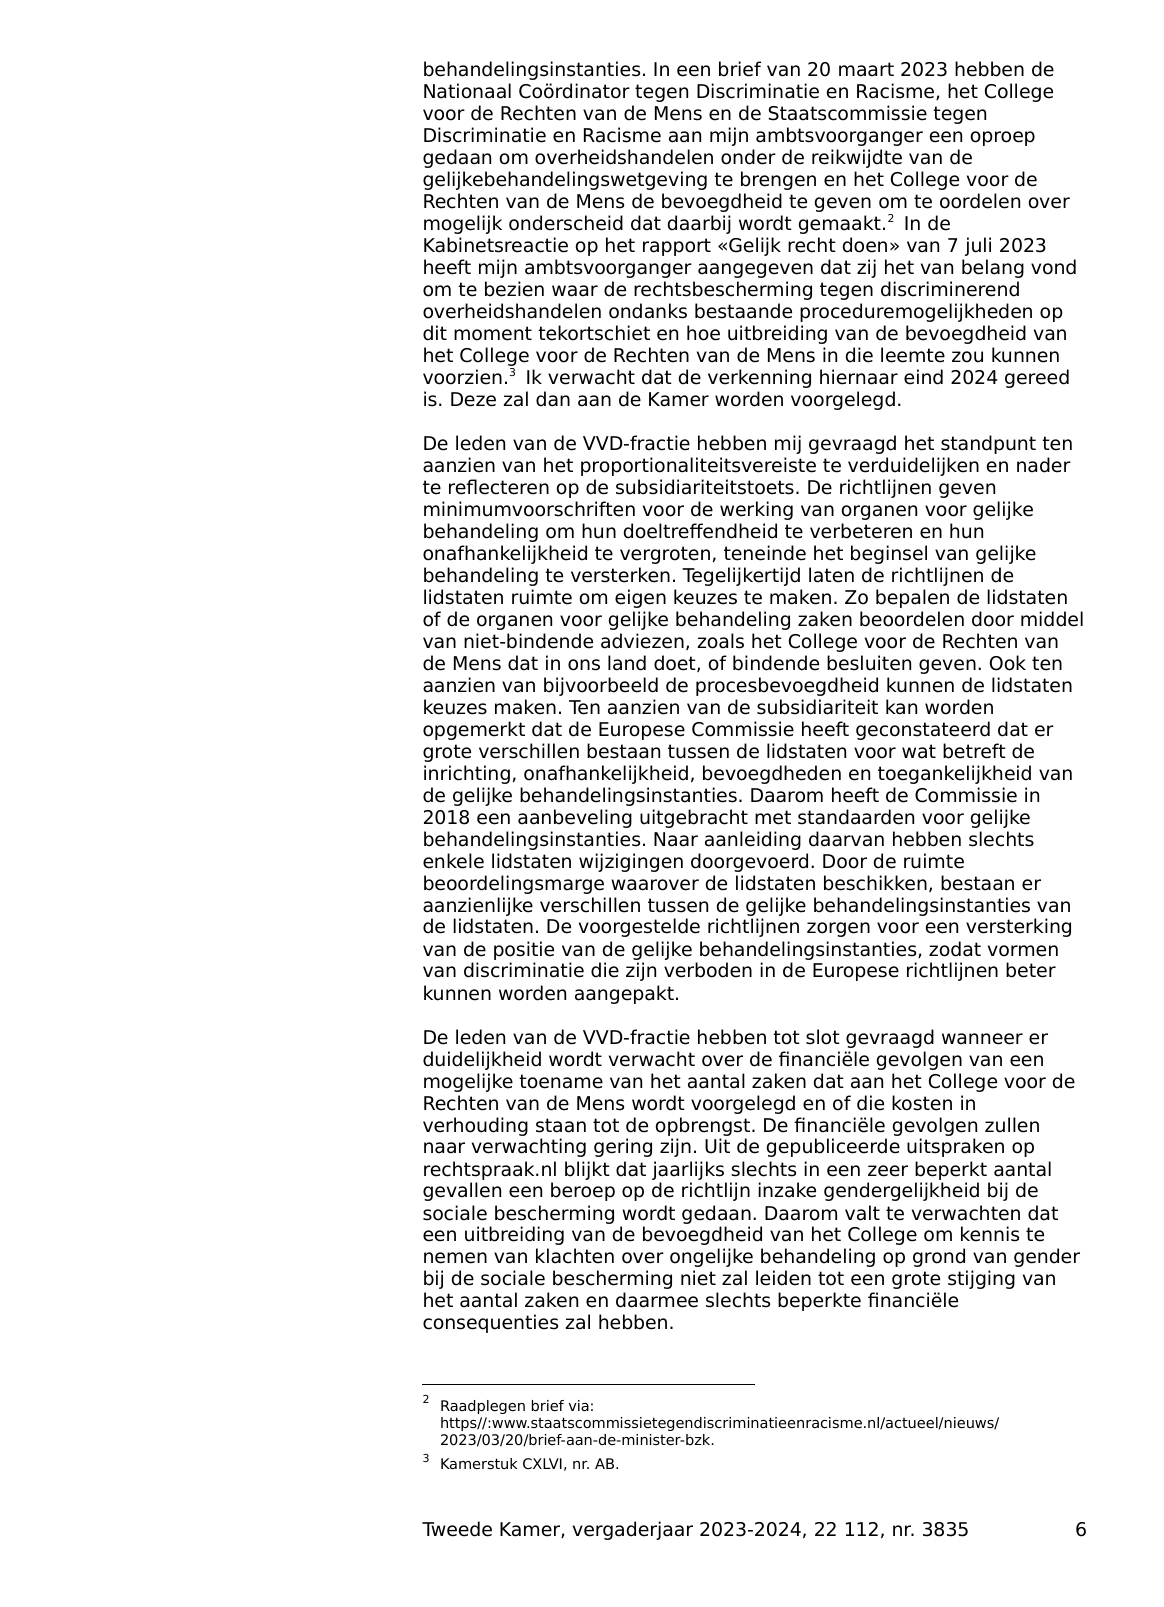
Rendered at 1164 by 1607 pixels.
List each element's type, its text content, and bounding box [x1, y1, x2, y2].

text Kamerstuk CXLVI, nr. AB. [422, 1452, 1087, 1474]
text De leden van de VVD-fractie hebben tot slot gevraagd wanneer er duidelijkheid wordt verwacht over de financiële gevolgen van een mogelijke toename van het aantal zaken dat aan het College voor de Rechten van de Mens wordt voorgelegd en of die kosten in verhouding staan tot de opbrengst. De financiële gevolgen zullen naar verwachting gering zijn. Uit de gepubliceerde uitspraken op rechtspraak.nl blijkt dat jaarlijks slechts in een zeer beperkt aantal gevallen een beroep op de richtlijn inzake gendergelijkheid bij de sociale bescherming wordt gedaan. Daarom valt te verwachten dat een uitbreiding van de bevoegdheid van het College om kennis te nemen van klachten over ongelijke behandeling op grond van gender bij de sociale bescherming niet zal leiden tot een grote stijging van het aantal zaken en daarmee slechts beperkte financiële consequenties zal hebben. [422, 1027, 1087, 1334]
text Raadplegen brief via: https//:www.staatscommissietegendiscriminatieenracisme.nl/actueel/nieuws/2023/03/20/brief-aan-de-minister-bzk. [422, 1393, 1087, 1449]
text behandelingsinstanties. In een brief van 20 maart 2023 hebben de Nationaal Coördinator tegen Discriminatie en Racisme, het College voor de Rechten van de Mens en de Staatscommissie tegen Discriminatie en Racisme aan mijn ambtsvoorganger een oproep gedaan om overheidshandelen onder de reikwijdte van de gelijkebehandelingswetgeving te brengen en het College voor de Rechten van de Mens de bevoegdheid te geven om te oordelen over mogelijk onderscheid dat daarbij wordt gemaakt. In de Kabinetsreactie op het rapport «Gelijk recht doen» van 7 juli 2023 heeft mijn ambtsvoorganger aangegeven dat zij het van belang vond om te bezien waar de rechtsbescherming tegen discriminerend overheidshandelen ondanks bestaande proceduremogelijkheden op dit moment tekortschiet en hoe uitbreiding van de bevoegdheid van het College voor de Rechten van de Mens in die leemte zou kunnen voorzien. Ik verwacht dat de verkenning hiernaar eind 2024 gereed is. Deze zal dan aan de Kamer worden voorgelegd. [422, 59, 1087, 411]
text De leden van de VVD-fractie hebben mij gevraagd het standpunt ten aanzien van het proportionaliteitsvereiste te verduidelijken en nader te reflecteren op de subsidiariteitstoets. De richtlijnen geven minimumvoorschriften voor de werking van organen voor gelijke behandeling om hun doeltreffendheid te verbeteren en hun onafhankelijkheid te vergroten, teneinde het beginsel van gelijke behandeling te versterken. Tegelijkertijd laten de richtlijnen de lidstaten ruimte om eigen keuzes te maken. Zo bepalen de lidstaten of de organen voor gelijke behandeling zaken beoordelen door middel van niet-bindende adviezen, zoals het College voor de Rechten van de Mens dat in ons land doet, of bindende besluiten geven. Ook ten aanzien van bijvoorbeeld de procesbevoegdheid kunnen de lidstaten keuzes maken. Ten aanzien van de subsidiariteit kan worden opgemerkt dat de Europese Commissie heeft geconstateerd dat er grote verschillen bestaan tussen de lidstaten voor wat betreft de inrichting, onafhankelijkheid, bevoegdheden en toegankelijkheid van de gelijke behandelingsinstanties. Daarom heeft de Commissie in 2018 een aanbeveling uitgebracht met standaarden voor gelijke behandelingsinstanties. Naar aanleiding daarvan hebben slechts enkele lidstaten wijzigingen doorgevoerd. Door de ruimte beoordelingsmarge waarover de lidstaten beschikken, bestaan er aanzienlijke verschillen tussen de gelijke behandelingsinstanties van de lidstaten. De voorgestelde richtlijnen zorgen voor een versterking van de positie van de gelijke behandelingsinstanties, zodat vormen van discriminatie die zijn verboden in de Europese richtlijnen beter kunnen worden aangepakt. [422, 433, 1087, 1004]
